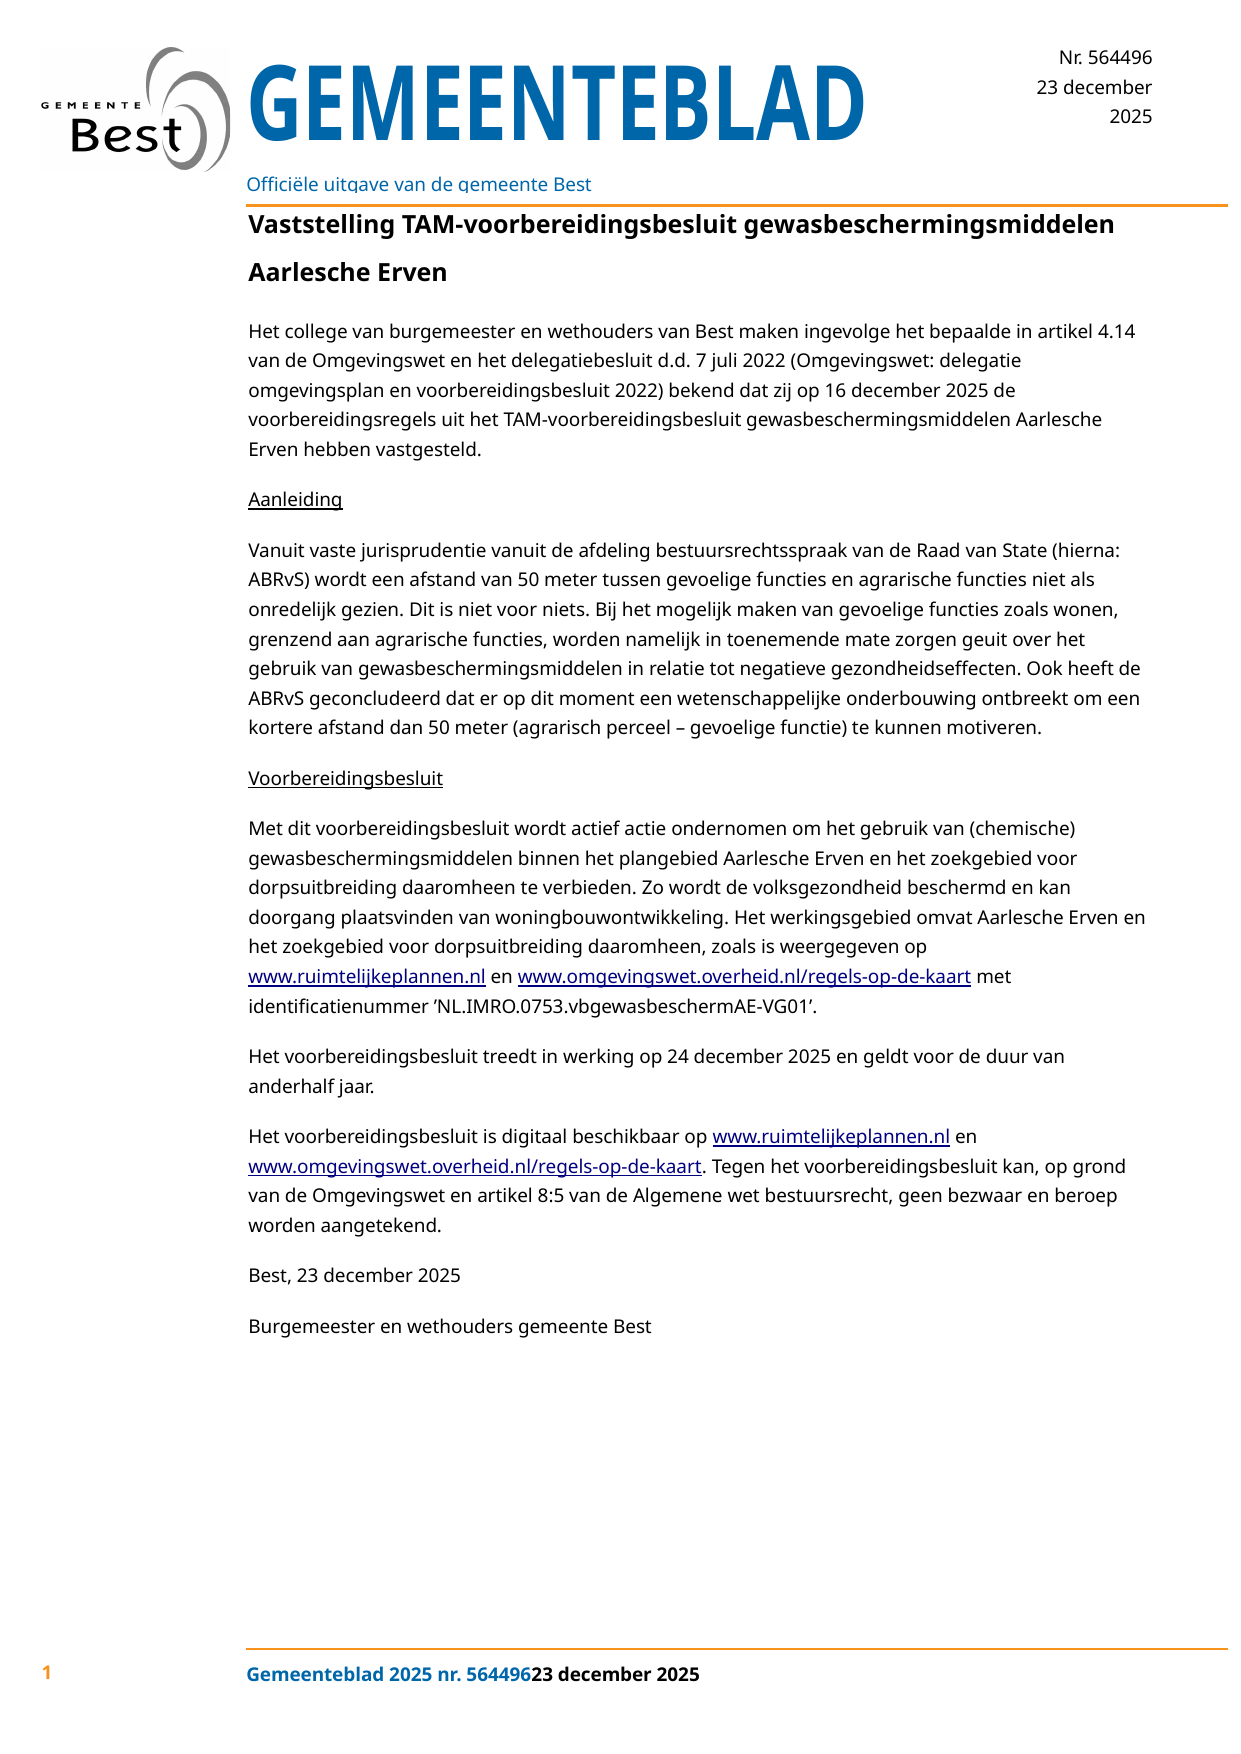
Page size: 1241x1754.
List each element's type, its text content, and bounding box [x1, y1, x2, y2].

picture [41, 47, 231, 172]
text Het college van burgemeester en wethouders van Best maken ingevolge het bepaalde in artikel 4.14 van de Omgevingswet en het delegatiebesluit d.d. 7 juli 2022 (Omgevingswet: delegatie omgevingsplan en voorbereidingsbesluit 2022) bekend dat zij op 16 december 2025 de voorbereidingsregels uit het TAM-voorbereidingsbesluit gewasbeschermingsmiddelen Aarlesche Erven hebben vastgesteld. [248, 318, 1152, 462]
text Vanuit vaste jurisprudentie vanuit de afdeling bestuursrechtsspraak van de Raad van State (hierna: ABRvS) wordt een afstand van 50 meter tussen gevoelige functies en agrarische functies niet als onredelijk gezien. Dit is niet voor niets. Bij het mogelijk maken van gevoelige functies zoals wonen, grenzend aan agrarische functies, worden namelijk in toenemende mate zorgen geuit over het gebruik van gewasbeschermingsmiddelen in relatie tot negatieve gezondheidseffecten. Ook heeft de ABRvS geconcludeerd dat er op dit moment een wetenschappelijke onderbouwing ontbreekt om een kortere afstand dan 50 meter (agrarisch perceel – gevoelige functie) te kunnen motiveren. [248, 537, 1152, 740]
text Voorbereidingsbesluit [248, 765, 1152, 791]
text Aanleiding [248, 487, 1152, 512]
text Vaststelling TAM-voorbereidingsbesluit gewasbeschermingsmiddelen Aarlesche Erven [248, 207, 1152, 288]
text Het voorbereidingsbesluit is digitaal beschikbaar op www.ruimtelijkeplannen.nl en www.omgevingswet.overheid.nl/regels-op-de-kaart. Tegen het voorbereidingsbesluit kan, op grond van de Omgevingswet en artikel 8:5 van de Algemene wet bestuursrecht, geen bezwaar en beroep worden aangetekend. [248, 1123, 1152, 1238]
text Het voorbereidingsbesluit treedt in werking op 24 december 2025 en geldt voor de duur van anderhalf jaar. [248, 1043, 1152, 1099]
text Met dit voorbereidingsbesluit wordt actief actie ondernomen om het gebruik van (chemische) gewasbeschermingsmiddelen binnen het plangebied Aarlesche Erven en het zoekgebied voor dorpsuitbreiding daaromheen te verbieden. Zo wordt de volksgezondheid beschermd en kan doorgang plaatsvinden van woningbouwontwikkeling. Het werkingsgebied omvat Aarlesche Erven en het zoekgebied voor dorpsuitbreiding daaromheen, zoals is weergegeven op www.ruimtelijkeplannen.nl en www.omgevingswet.overheid.nl/regels-op-de-kaart met identificatienummer ’NL.IMRO.0753.vbgewasbeschermAE-VG01’. [248, 815, 1152, 1019]
text Burgemeester en wethouders gemeente Best [248, 1313, 1152, 1339]
text Best, 23 december 2025 [248, 1262, 1152, 1288]
